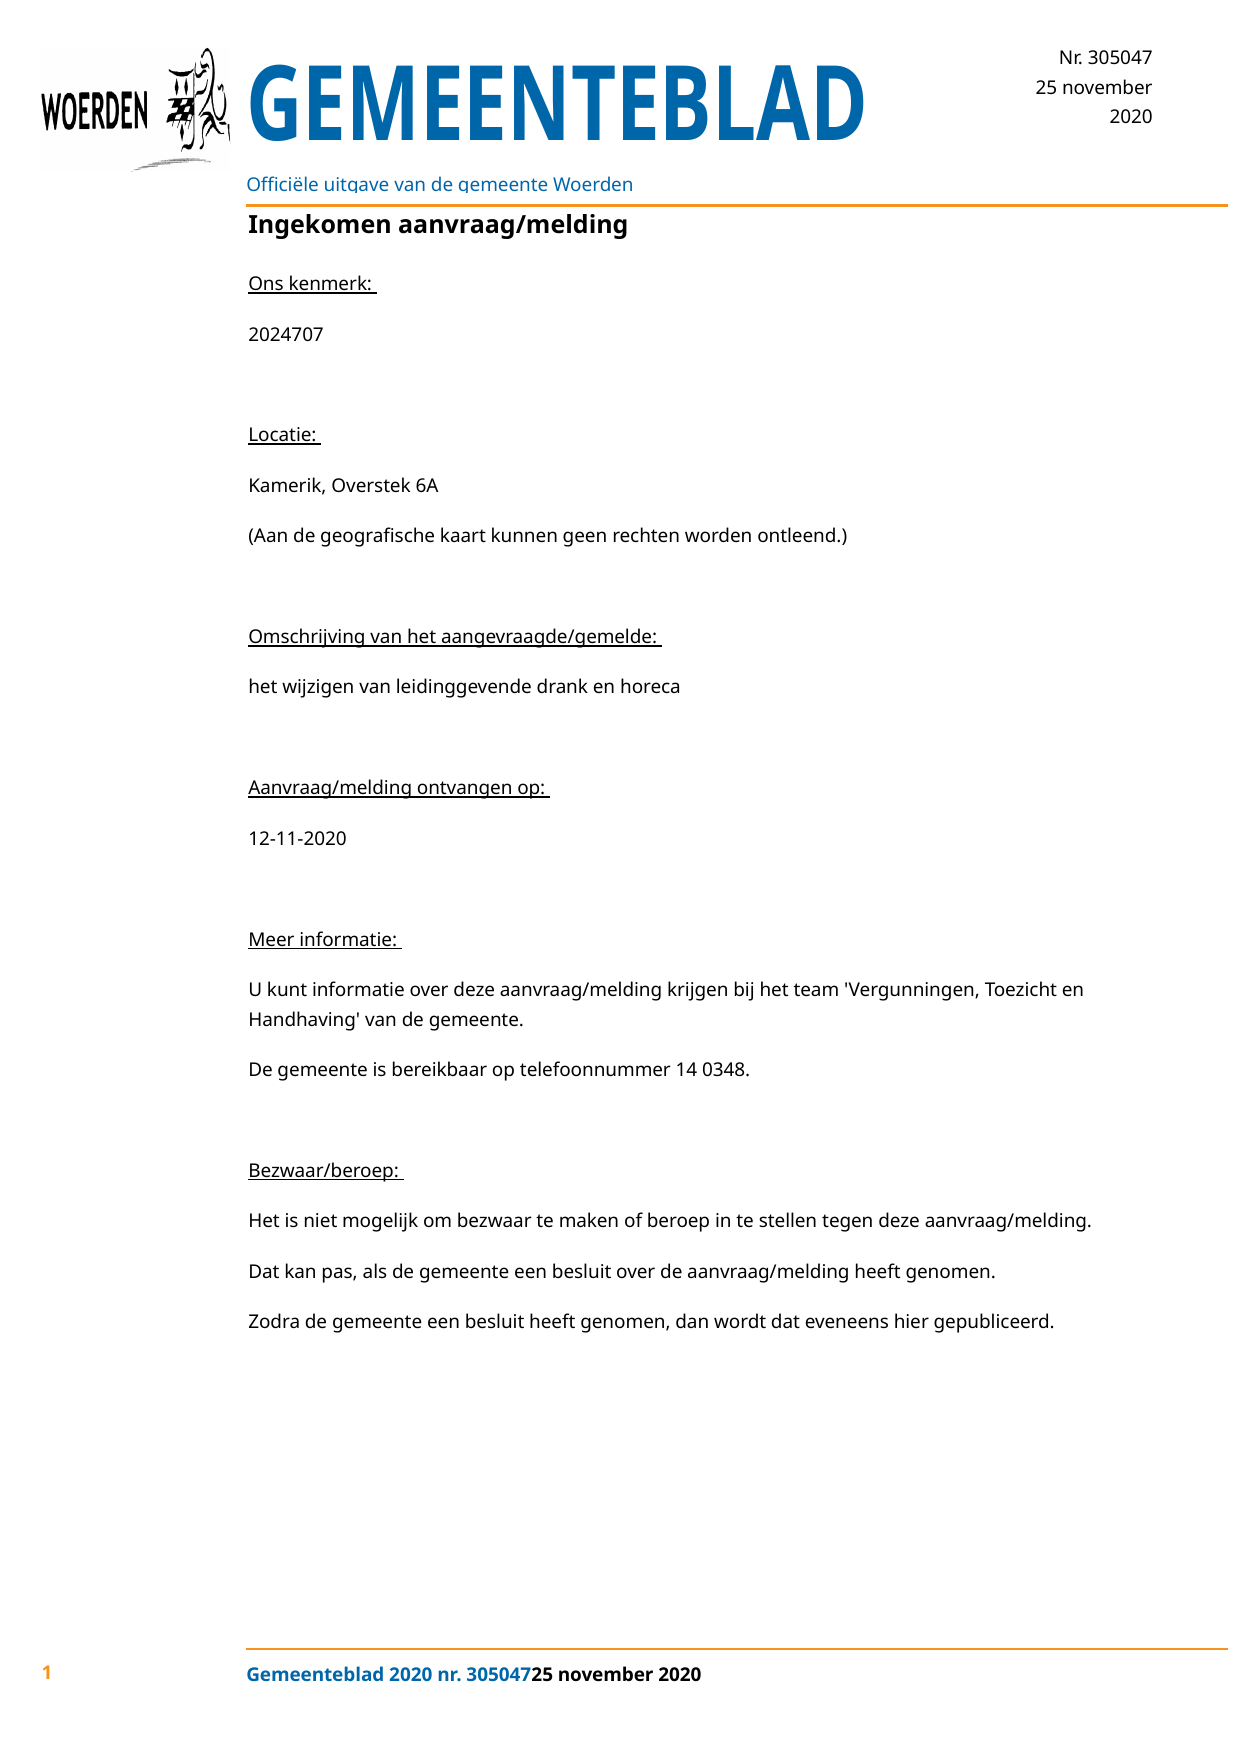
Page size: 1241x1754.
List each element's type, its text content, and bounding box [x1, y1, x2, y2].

text Bezwaar/beroep: [248, 1157, 1152, 1183]
picture [41, 47, 231, 172]
text Meer informatie: [248, 926, 1152, 951]
text 12-11-2020 [248, 825, 1152, 851]
text U kunt informatie over deze aanvraag/melding krijgen bij het team 'Vergunningen, Toezicht en Handhaving' van de gemeente. [248, 976, 1152, 1031]
text Locatie: [248, 422, 1152, 447]
text Dat kan pas, als de gemeente een besluit over de aanvraag/melding heeft genomen. [248, 1258, 1152, 1283]
text Zodra de gemeente een besluit heeft genomen, dan wordt dat eveneens hier gepubliceerd. [248, 1308, 1152, 1334]
text Ingekomen aanvraag/melding [248, 207, 1152, 241]
text Kamerik, Overstek 6A [248, 472, 1152, 498]
text Het is niet mogelijk om bezwaar te maken of beroep in te stellen tegen deze aanvraag/melding. [248, 1207, 1152, 1233]
text het wijzigen van leidinggevende drank en horeca [248, 674, 1152, 699]
text Omschrijving van het aangevraagde/gemelde: [248, 623, 1152, 649]
text De gemeente is bereikbaar op telefoonnummer 14 0348. [248, 1056, 1152, 1082]
text Aanvraag/melding ontvangen op: [248, 774, 1152, 800]
text Ons kenmerk: [248, 270, 1152, 296]
text 2024707 [248, 321, 1152, 346]
text (Aan de geografische kaart kunnen geen rechten worden ontleend.) [248, 522, 1152, 548]
